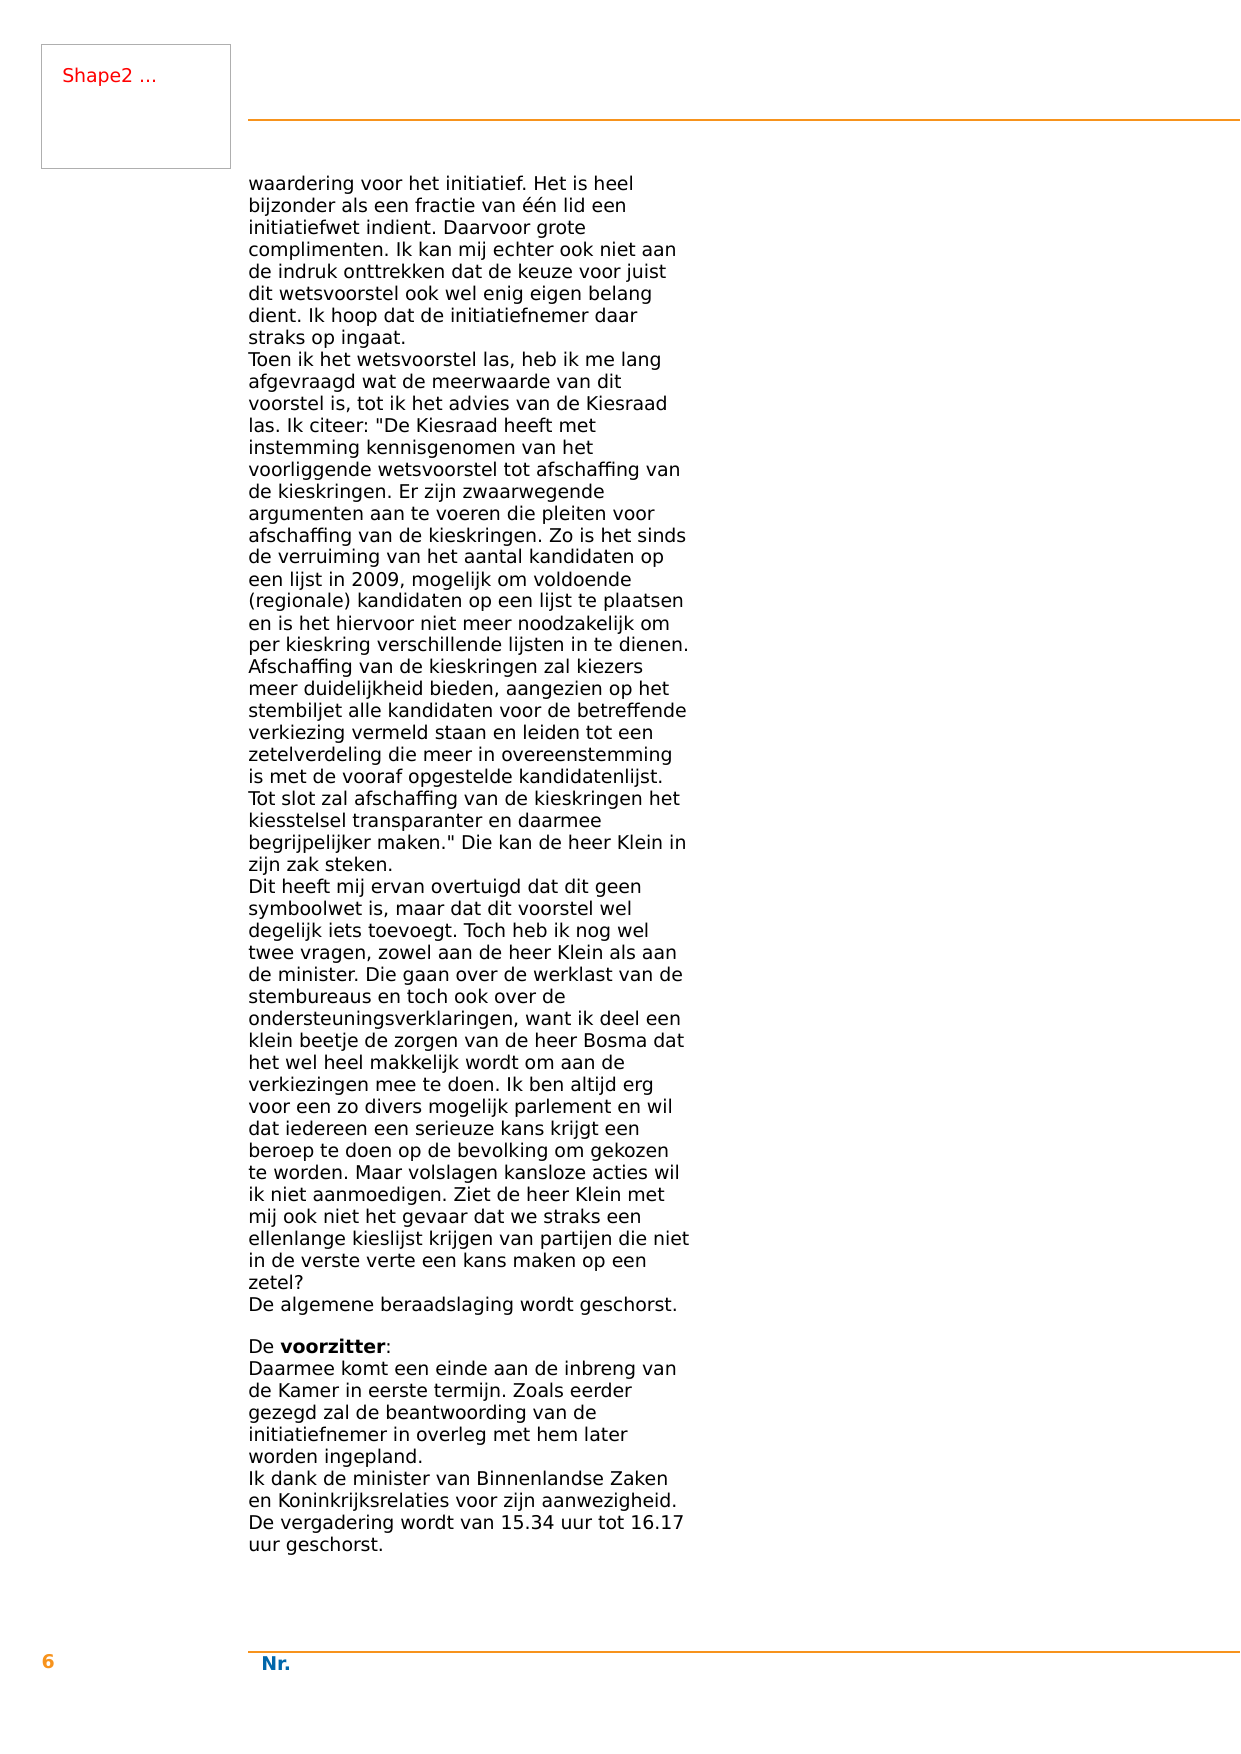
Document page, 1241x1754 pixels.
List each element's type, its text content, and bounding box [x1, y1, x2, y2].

text De algemene beraadslaging wordt geschorst. [248, 1294, 691, 1316]
text Toen ik het wetsvoorstel las, heb ik me lang afgevraagd wat de meerwaarde van dit voorstel is, tot ik het advies van de Kiesraad las. Ik citeer: "De Kiesraad heeft met instemming kennisgenomen van het voorliggende wetsvoorstel tot afschaffing van de kieskringen. Er zijn zwaarwegende argumenten aan te voeren die pleiten voor afschaffing van de kieskringen. Zo is het sinds de verruiming van het aantal kandidaten op een lijst in 2009, mogelijk om voldoende (regionale) kandidaten op een lijst te plaatsen en is het hiervoor niet meer noodzakelijk om per kieskring verschillende lijsten in te dienen. Afschaffing van de kieskringen zal kiezers meer duidelijkheid bieden, aangezien op het stembiljet alle kandidaten voor de betreffende verkiezing vermeld staan en leiden tot een zetelverdeling die meer in overeenstemming is met de vooraf opgestelde kandidatenlijst. Tot slot zal afschaffing van de kieskringen het kiesstelsel transparanter en daarmee begrijpelijker maken." Die kan de heer Klein in zijn zak steken. [248, 349, 691, 876]
text waardering voor het initiatief. Het is heel bijzonder als een fractie van één lid een initiatiefwet indient. Daarvoor grote complimenten. Ik kan mij echter ook niet aan de indruk onttrekken dat de keuze voor juist dit wetsvoorstel ook wel enig eigen belang dient. Ik hoop dat de initiatiefnemer daar straks op ingaat. [248, 173, 691, 349]
text De vergadering wordt van 15.34 uur tot 16.17 uur geschorst. [248, 1512, 691, 1556]
text Ik dank de minister van Binnenlandse Zaken en Koninkrijksrelaties voor zijn aanwezigheid. [248, 1468, 691, 1512]
text Daarmee komt een einde aan de inbreng van de Kamer in eerste termijn. Zoals eerder gezegd zal de beantwoording van de initiatiefnemer in overleg met hem later worden ingepland. [248, 1358, 691, 1468]
text De voorzitter: [248, 1336, 691, 1358]
text Dit heeft mij ervan overtuigd dat dit geen symboolwet is, maar dat dit voorstel wel degelijk iets toevoegt. Toch heb ik nog wel twee vragen, zowel aan de heer Klein als aan de minister. Die gaan over de werklast van de stembureaus en toch ook over de ondersteuningsverklaringen, want ik deel een klein beetje de zorgen van de heer Bosma dat het wel heel makkelijk wordt om aan de verkiezingen mee te doen. Ik ben altijd erg voor een zo divers mogelijk parlement en wil dat iedereen een serieuze kans krijgt een beroep te doen op de bevolking om gekozen te worden. Maar volslagen kansloze acties wil ik niet aanmoedigen. Ziet de heer Klein met mij ook niet het gevaar dat we straks een ellenlange kieslijst krijgen van partijen die niet in de verste verte een kans maken op een zetel? [248, 876, 691, 1294]
